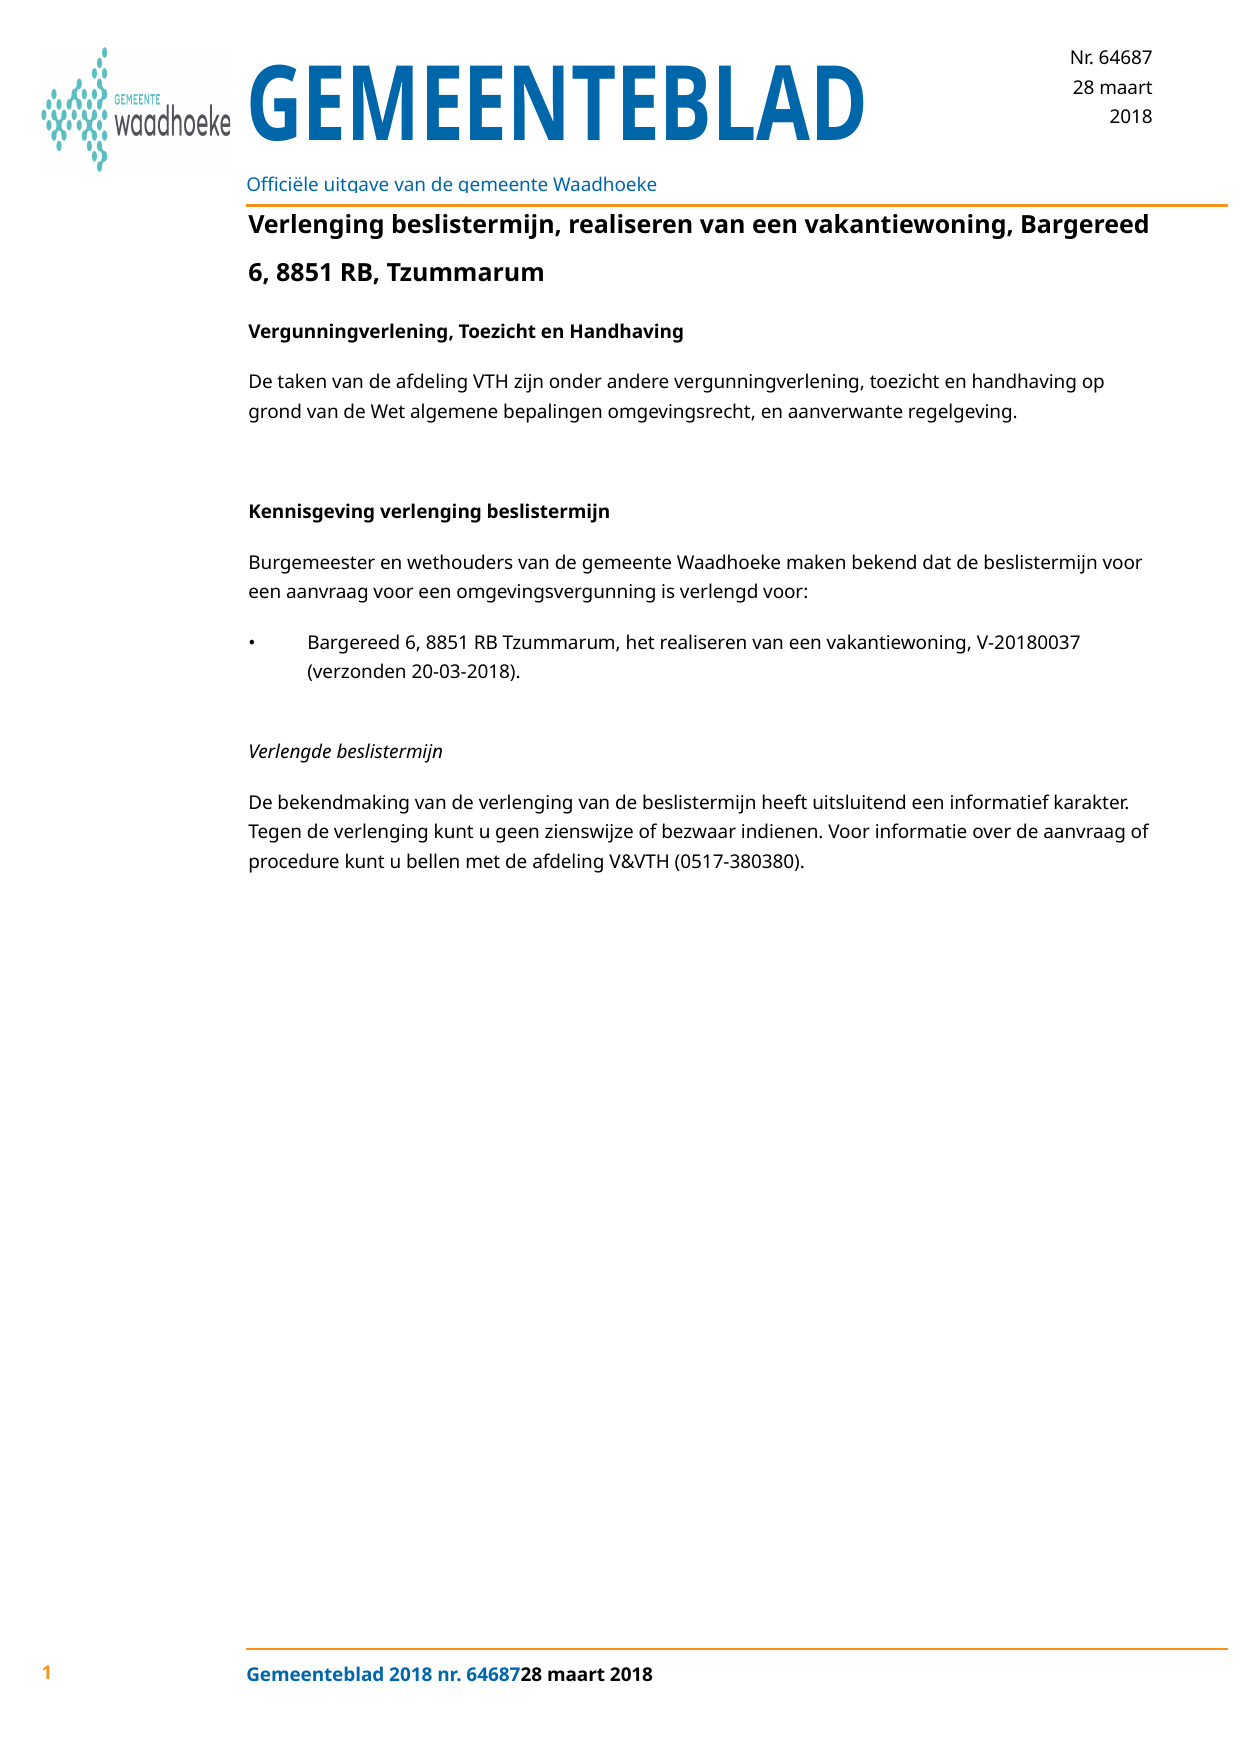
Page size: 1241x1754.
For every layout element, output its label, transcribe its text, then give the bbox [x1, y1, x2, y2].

text Verlenging beslistermijn, realiseren van een vakantiewoning, Bargereed 6, 8851 RB, Tzummarum [248, 207, 1152, 288]
text Kennisgeving verlenging beslistermijn [248, 499, 1152, 524]
text De taken van de afdeling VTH zijn onder andere vergunningverlening, toezicht en handhaving op grond van de Wet algemene bepalingen omgevingsrecht, en aanverwante regelgeving. [248, 368, 1152, 424]
list Bargereed 6, 8851 RB Tzummarum, het realiseren van een vakantiewoning, V-20180037 (verzonden 20-03-2018). [248, 629, 1152, 684]
text Burgemeester en wethouders van de gemeente Waadhoeke maken bekend dat de beslistermijn voor een aanvraag voor een omgevingsvergunning is verlengd voor: [248, 549, 1152, 604]
picture [41, 47, 231, 172]
text Verlengde beslistermijn [248, 739, 1152, 764]
text De bekendmaking van de verlenging van de beslistermijn heeft uitsluitend een informatief karakter. Tegen de verlenging kunt u geen zienswijze of bezwaar indienen. Voor informatie over de aanvraag of procedure kunt u bellen met de afdeling V&VTH (0517-380380). [248, 789, 1152, 874]
text Vergunningverlening, Toezicht en Handhaving [248, 318, 1152, 344]
